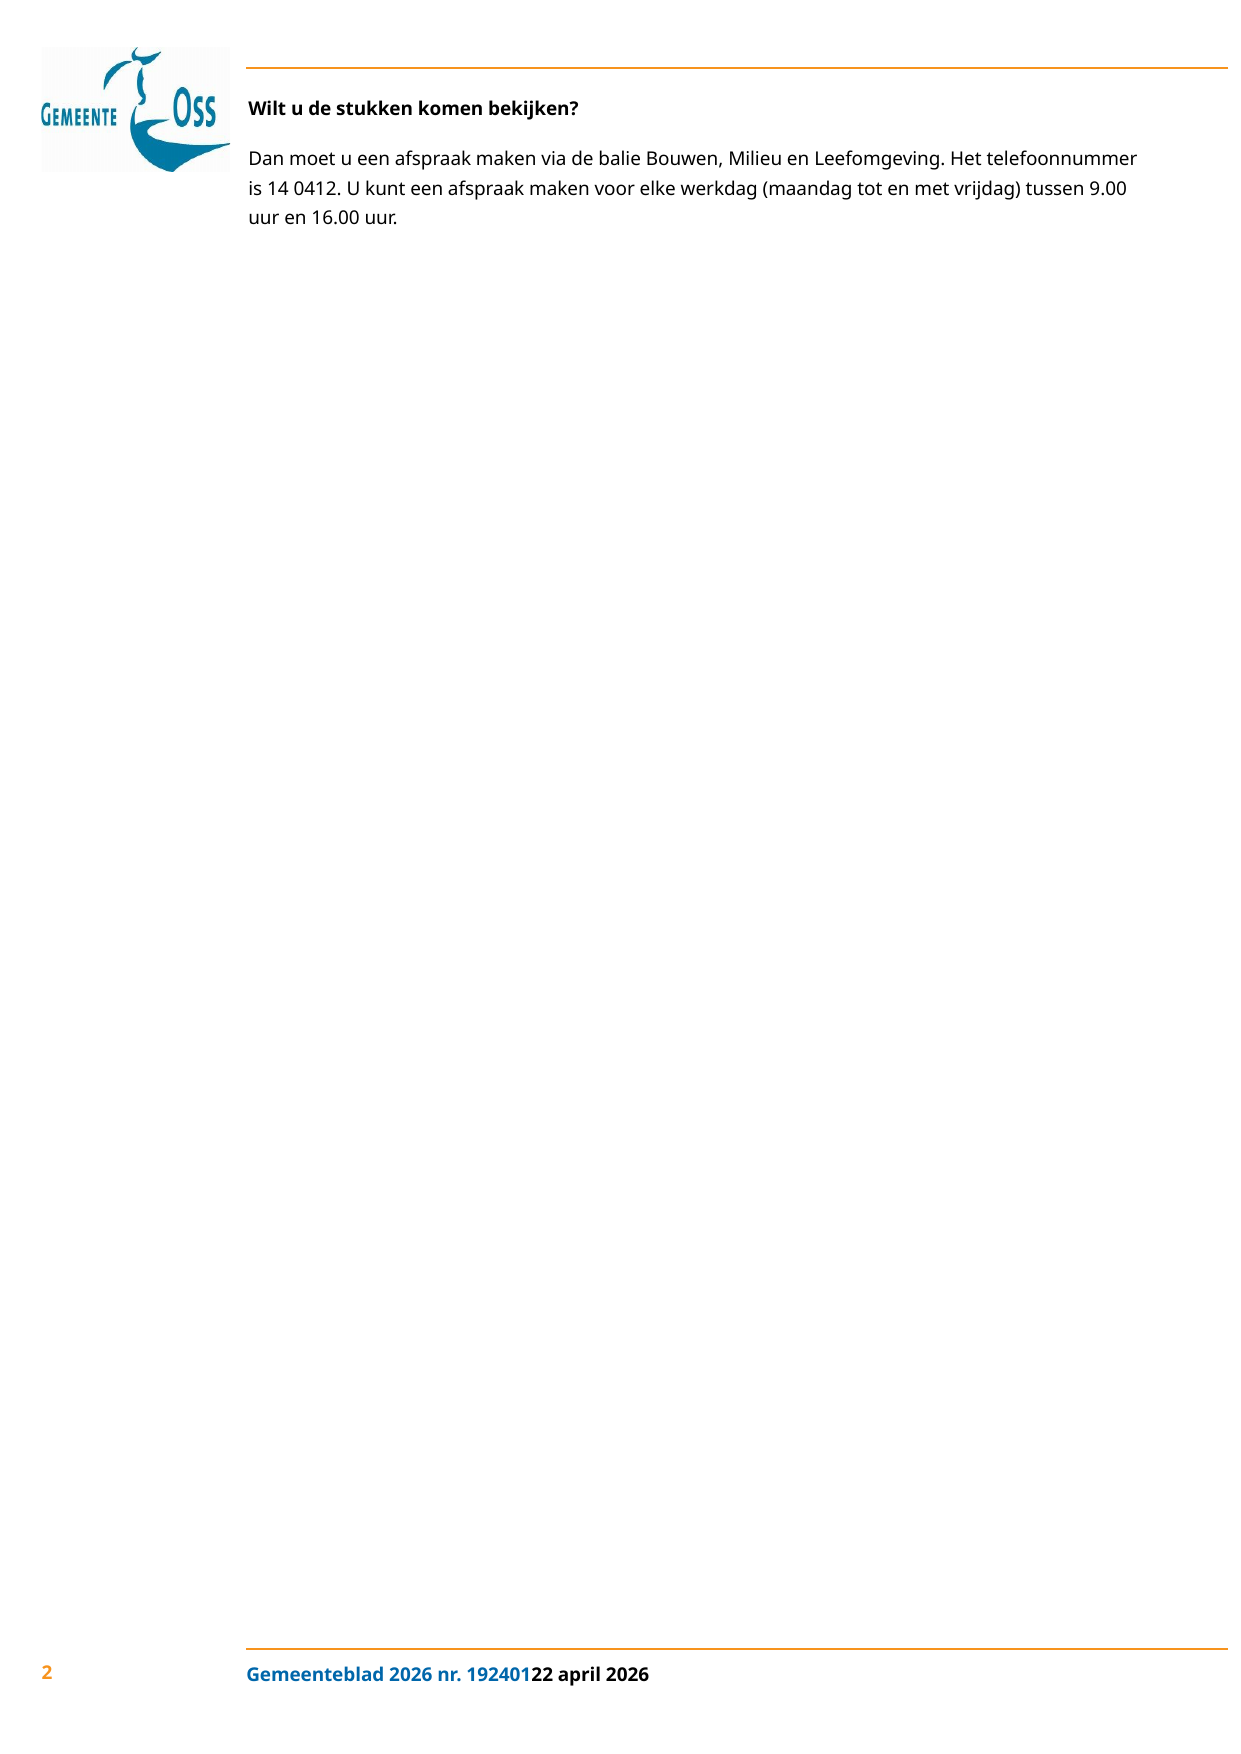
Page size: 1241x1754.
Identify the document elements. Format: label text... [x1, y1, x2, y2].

text Wilt u de stukken komen bekijken? [248, 95, 1152, 121]
text Dan moet u een afspraak maken via de balie Bouwen, Milieu en Leefomgeving. Het telefoonnummer is 14 0412. U kunt een afspraak maken voor elke werkdag (maandag tot en met vrijdag) tussen 9.00 uur en 16.00 uur. [248, 145, 1152, 230]
picture [41, 47, 231, 172]
